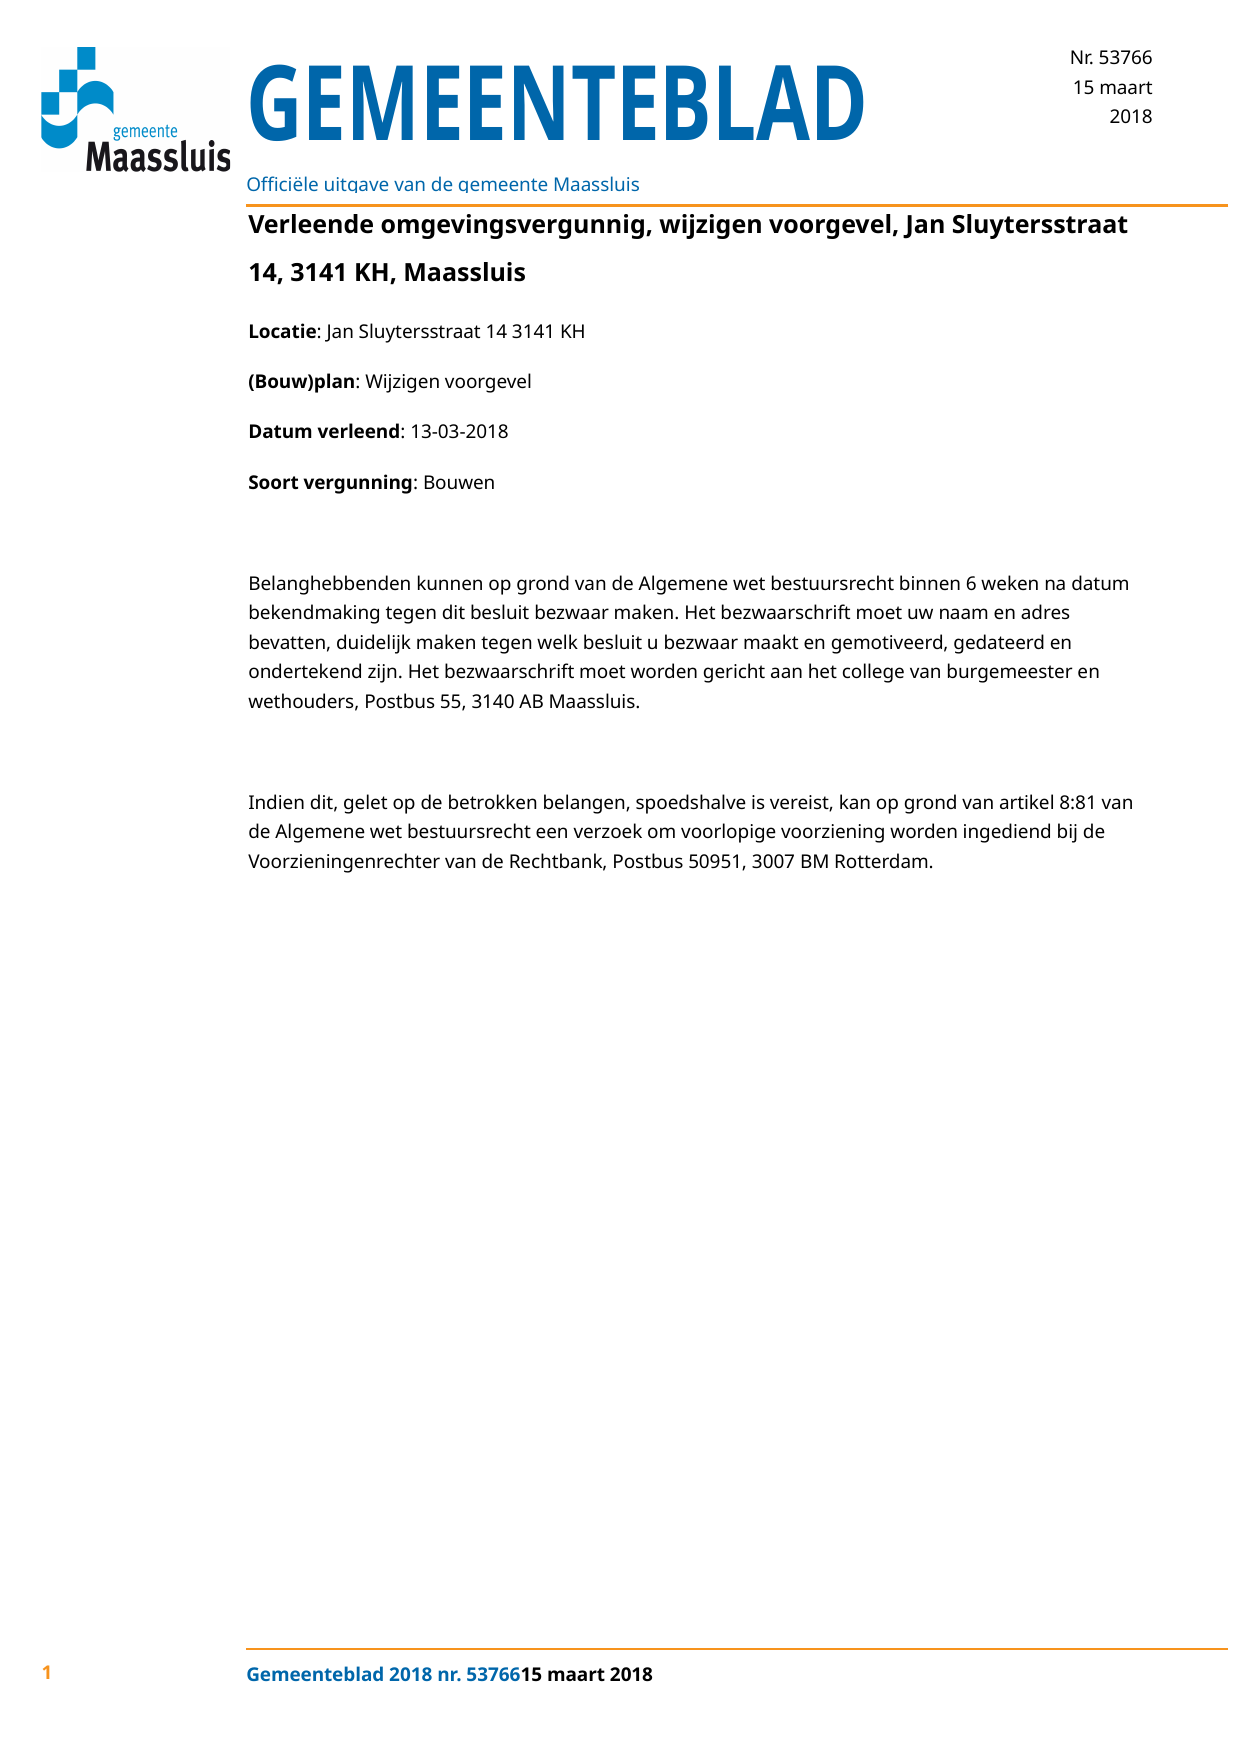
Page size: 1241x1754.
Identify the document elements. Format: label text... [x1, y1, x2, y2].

picture [41, 47, 231, 172]
text Locatie: Jan Sluytersstraat 14 3141 KH [248, 318, 1152, 344]
text (Bouw)plan: Wijzigen voorgevel [248, 368, 1152, 394]
text Datum verleend: 13-03-2018 [248, 419, 1152, 444]
text Indien dit, gelet op de betrokken belangen, spoedshalve is vereist, kan op grond van artikel 8:81 van de Algemene wet bestuursrecht een verzoek om voorlopige voorziening worden ingediend bij de Voorzieningenrechter van de Rechtbank, Postbus 50951, 3007 BM Rotterdam. [248, 789, 1152, 874]
text Soort vergunning: Bouwen [248, 469, 1152, 495]
text Verleende omgevingsvergunnig, wijzigen voorgevel, Jan Sluytersstraat 14, 3141 KH, Maassluis [248, 207, 1152, 288]
picture [41, 47, 77, 92]
text Belanghebbenden kunnen op grond van de Algemene wet bestuursrecht binnen 6 weken na datum bekendmaking tegen dit besluit bezwaar maken. Het bezwaarschrift moet uw naam en adres bevatten, duidelijk maken tegen welk besluit u bezwaar maakt en gemotiveerd, gedateerd en ondertekend zijn. Het bezwaarschrift moet worden gericht aan het college van burgemeester en wethouders, Postbus 55, 3140 AB Maassluis. [248, 570, 1152, 714]
